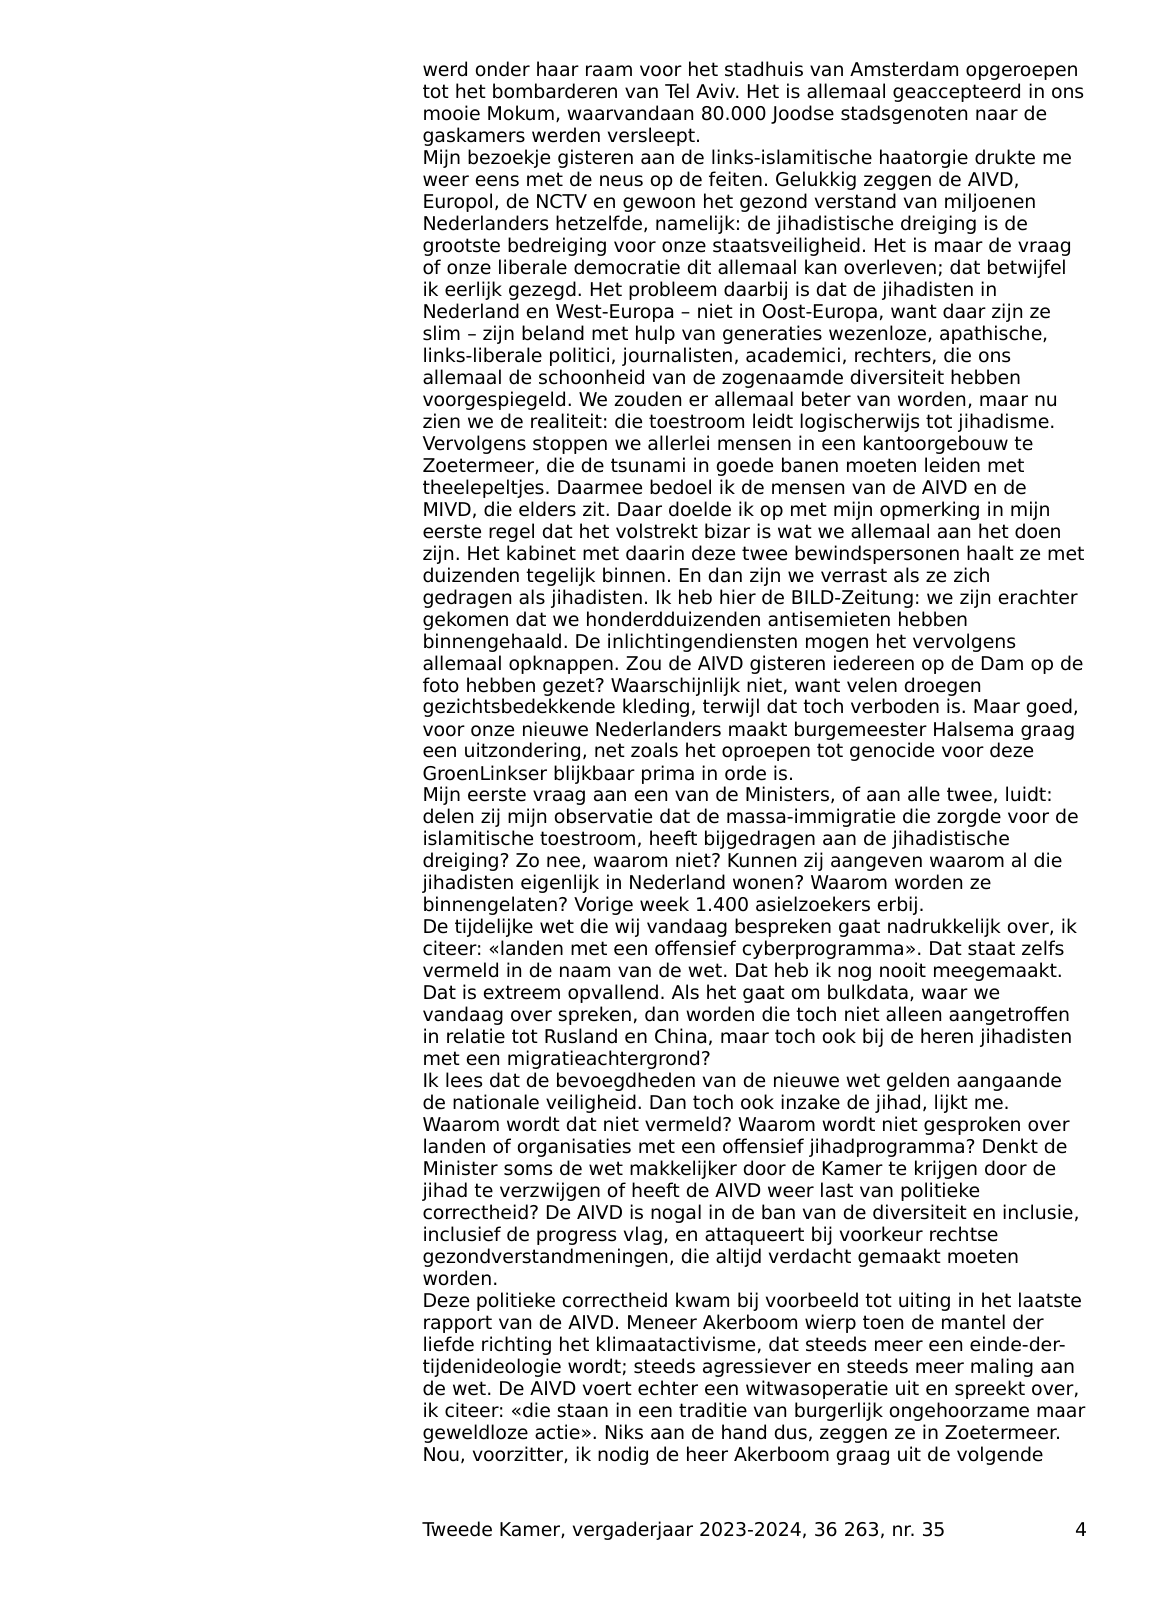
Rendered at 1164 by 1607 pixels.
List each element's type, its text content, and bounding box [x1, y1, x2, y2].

text Mijn bezoekje gisteren aan de links-islamitische haatorgie drukte me weer eens met de neus op de feiten. Gelukkig zeggen de AIVD, Europol, de NCTV en gewoon het gezond verstand van miljoenen Nederlanders hetzelfde, namelijk: de jihadistische dreiging is de grootste bedreiging voor onze staatsveiligheid. Het is maar de vraag of onze liberale democratie dit allemaal kan overleven; dat betwijfel ik eerlijk gezegd. Het probleem daarbij is dat de jihadisten in Nederland en West-Europa – niet in Oost-Europa, want daar zijn ze slim – zijn beland met hulp van generaties wezenloze, apathische, links-liberale politici, journalisten, academici, rechters, die ons allemaal de schoonheid van de zogenaamde diversiteit hebben voorgespiegeld. We zouden er allemaal beter van worden, maar nu zien we de realiteit: die toestroom leidt logischerwijs tot jihadisme. Vervolgens stoppen we allerlei mensen in een kantoorgebouw te Zoetermeer, die de tsunami in goede banen moeten leiden met theelepeltjes. Daarmee bedoel ik de mensen van de AIVD en de MIVD, die elders zit. Daar doelde ik op met mijn opmerking in mijn eerste regel dat het volstrekt bizar is wat we allemaal aan het doen zijn. Het kabinet met daarin deze twee bewindspersonen haalt ze met duizenden tegelijk binnen. En dan zijn we verrast als ze zich gedragen als jihadisten. Ik heb hier de BILD-Zeitung: we zijn erachter gekomen dat we honderdduizenden antisemieten hebben binnengehaald. De inlichtingendiensten mogen het vervolgens allemaal opknappen. Zou de AIVD gisteren iedereen op de Dam op de foto hebben gezet? Waarschijnlijk niet, want velen droegen gezichtsbedekkende kleding, terwijl dat toch verboden is. Maar goed, voor onze nieuwe Nederlanders maakt burgemeester Halsema graag een uitzondering, net zoals het oproepen tot genocide voor deze GroenLinkser blijkbaar prima in orde is. [422, 147, 1087, 784]
text werd onder haar raam voor het stadhuis van Amsterdam opgeroepen tot het bombarderen van Tel Aviv. Het is allemaal geaccepteerd in ons mooie Mokum, waarvandaan 80.000 Joodse stadsgenoten naar de gaskamers werden versleept. [422, 59, 1087, 147]
text Mijn eerste vraag aan een van de Ministers, of aan alle twee, luidt: delen zij mijn observatie dat de massa-immigratie die zorgde voor de islamitische toestroom, heeft bijgedragen aan de jihadistische dreiging? Zo nee, waarom niet? Kunnen zij aangeven waarom al die jihadisten eigenlijk in Nederland wonen? Waarom worden ze binnengelaten? Vorige week 1.400 asielzoekers erbij. [422, 784, 1087, 916]
text Deze politieke correctheid kwam bij voorbeeld tot uiting in het laatste rapport van de AIVD. Meneer Akerboom wierp toen de mantel der liefde richting het klimaatactivisme, dat steeds meer een einde-der-tijdenideologie wordt; steeds agressiever en steeds meer maling aan de wet. De AIVD voert echter een witwasoperatie uit en spreekt over, ik citeer: «die staan in een traditie van burgerlijk ongehoorzame maar geweldloze actie». Niks aan de hand dus, zeggen ze in Zoetermeer. Nou, voorzitter, ik nodig de heer Akerboom graag uit de volgende [422, 1290, 1087, 1466]
text De tijdelijke wet die wij vandaag bespreken gaat nadrukkelijk over, ik citeer: «landen met een offensief cyberprogramma». Dat staat zelfs vermeld in de naam van de wet. Dat heb ik nog nooit meegemaakt. Dat is extreem opvallend. Als het gaat om bulkdata, waar we vandaag over spreken, dan worden die toch niet alleen aangetroffen in relatie tot Rusland en China, maar toch ook bij de heren jihadisten met een migratieachtergrond? [422, 916, 1087, 1070]
text Ik lees dat de bevoegdheden van de nieuwe wet gelden aangaande de nationale veiligheid. Dan toch ook inzake de jihad, lijkt me. Waarom wordt dat niet vermeld? Waarom wordt niet gesproken over landen of organisaties met een offensief jihadprogramma? Denkt de Minister soms de wet makkelijker door de Kamer te krijgen door de jihad te verzwijgen of heeft de AIVD weer last van politieke correctheid? De AIVD is nogal in de ban van de diversiteit en inclusie, inclusief de progress vlag, en attaqueert bij voorkeur rechtse gezondverstandmeningen, die altijd verdacht gemaakt moeten worden. [422, 1070, 1087, 1290]
